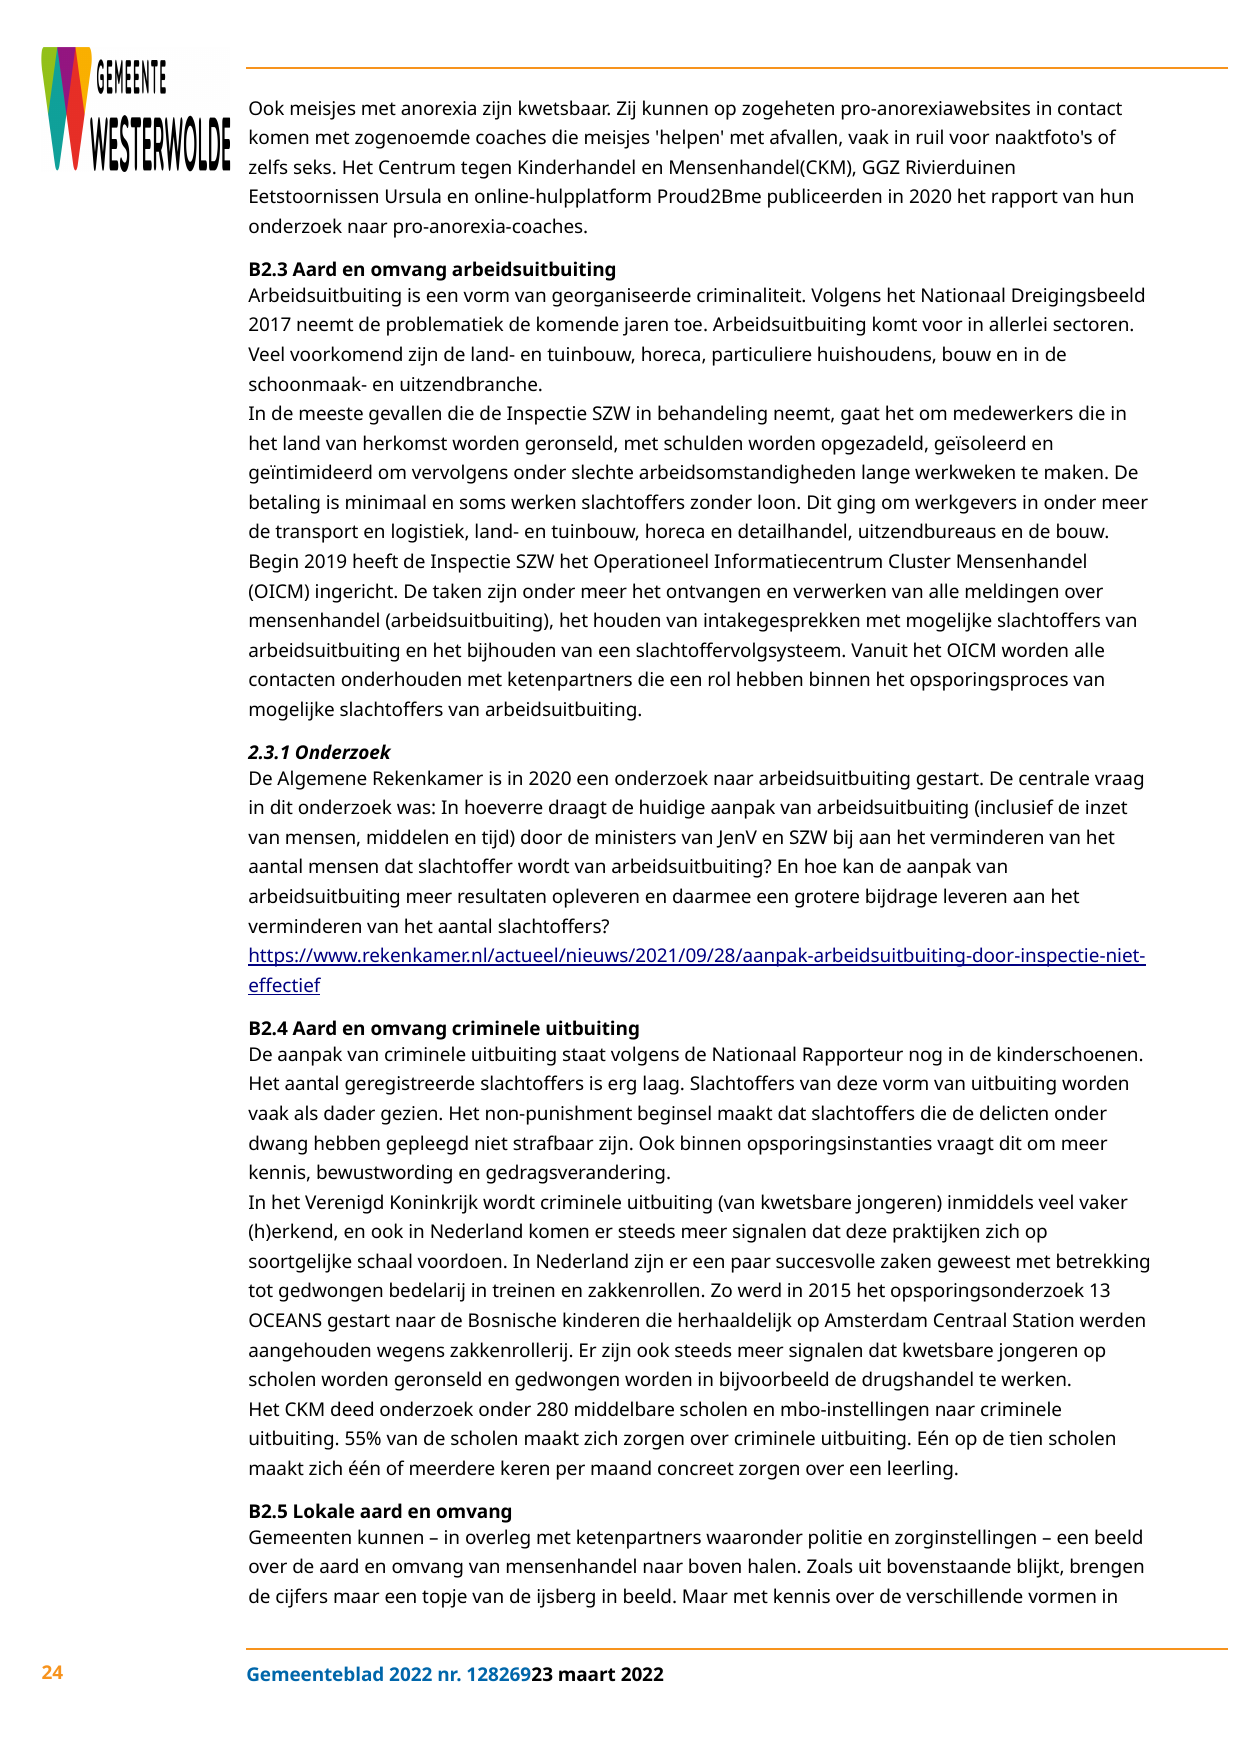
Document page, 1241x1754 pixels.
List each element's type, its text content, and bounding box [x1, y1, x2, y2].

text In het Verenigd Koninkrijk wordt criminele uitbuiting (van kwetsbare jongeren) inmiddels veel vaker (h)erkend, en ook in Nederland komen er steeds meer signalen dat deze praktijken zich op soortgelijke schaal voordoen. In Nederland zijn er een paar succesvolle zaken geweest met betrekking tot gedwongen bedelarij in treinen en zakkenrollen. Zo werd in 2015 het opsporingsonderzoek 13 OCEANS gestart naar de Bosnische kinderen die herhaaldelijk op Amsterdam Centraal Station werden aangehouden wegens zakkenrollerij. Er zijn ook steeds meer signalen dat kwetsbare jongeren op scholen worden geronseld en gedwongen worden in bijvoorbeeld de drugshandel te werken. [248, 1189, 1152, 1392]
text Het CKM deed onderzoek onder 280 middelbare scholen en mbo-instellingen naar criminele uitbuiting. 55% van de scholen maakt zich zorgen over criminele uitbuiting. Eén op de tien scholen maakt zich één of meerdere keren per maand concreet zorgen over een leerling. [248, 1396, 1152, 1481]
text De Algemene Rekenkamer is in 2020 een onderzoek naar arbeidsuitbuiting gestart. De centrale vraag in dit onderzoek was: In hoeverre draagt de huidige aanpak van arbeidsuitbuiting (inclusief de inzet van mensen, middelen en tijd) door de ministers van JenV en SZW bij aan het verminderen van het aantal mensen dat slachtoffer wordt van arbeidsuitbuiting? En hoe kan de aanpak van arbeidsuitbuiting meer resultaten opleveren en daarmee een grotere bijdrage leveren aan het verminderen van het aantal slachtoffers? [248, 765, 1152, 939]
picture [41, 47, 231, 172]
text Arbeidsuitbuiting is een vorm van georganiseerde criminaliteit. Volgens het Nationaal Dreigingsbeeld 2017 neemt de problematiek de komende jaren toe. Arbeidsuitbuiting komt voor in allerlei sectoren. Veel voorkomend zijn de land- en tuinbouw, horeca, particuliere huishoudens, bouw en in de schoonmaak- en uitzendbranche. [248, 282, 1152, 396]
text Begin 2019 heeft de Inspectie SZW het Operationeel Informatiecentrum Cluster Mensenhandel (OICM) ingericht. De taken zijn onder meer het ontvangen en verwerken van alle meldingen over mensenhandel (arbeidsuitbuiting), het houden van intakegesprekken met mogelijke slachtoffers van arbeidsuitbuiting en het bijhouden van een slachtoffervolgsysteem. Vanuit het OICM worden alle contacten onderhouden met ketenpartners die een rol hebben binnen het opsporingsproces van mogelijke slachtoffers van arbeidsuitbuiting. [248, 548, 1152, 722]
text B2.3 Aard en omvang arbeidsuitbuiting [248, 256, 1152, 282]
text Ook meisjes met anorexia zijn kwetsbaar. Zij kunnen op zogeheten pro-anorexiawebsites in contact komen met zogenoemde coaches die meisjes 'helpen' met afvallen, vaak in ruil voor naaktfoto's of zelfs seks. Het Centrum tegen Kinderhandel en Mensenhandel(CKM), GGZ Rivierduinen Eetstoornissen Ursula en online-hulpplatform Proud2Bme publiceerden in 2020 het rapport van hun onderzoek naar pro-anorexia-coaches. [248, 95, 1152, 239]
text B2.4 Aard en omvang criminele uitbuiting [248, 1015, 1152, 1041]
text https://www.rekenkamer.nl/actueel/nieuws/2021/09/28/aanpak-arbeidsuitbuiting-door-inspectie-niet-effectief [248, 942, 1152, 998]
text 2.3.1 Onderzoek [248, 739, 1152, 765]
text Gemeenten kunnen – in overleg met ketenpartners waaronder politie en zorginstellingen – een beeld over de aard en omvang van mensenhandel naar boven halen. Zoals uit bovenstaande blijkt, brengen de cijfers maar een topje van de ijsberg in beeld. Maar met kennis over de verschillende vormen in [248, 1524, 1152, 1609]
text B2.5 Lokale aard en omvang [248, 1498, 1152, 1524]
text De aanpak van criminele uitbuiting staat volgens de Nationaal Rapporteur nog in de kinderschoenen. Het aantal geregistreerde slachtoffers is erg laag. Slachtoffers van deze vorm van uitbuiting worden vaak als dader gezien. Het non-punishment beginsel maakt dat slachtoffers die de delicten onder dwang hebben gepleegd niet strafbaar zijn. Ook binnen opsporingsinstanties vraagt dit om meer kennis, bewustwording en gedragsverandering. [248, 1041, 1152, 1185]
text In de meeste gevallen die de Inspectie SZW in behandeling neemt, gaat het om medewerkers die in het land van herkomst worden geronseld, met schulden worden opgezadeld, geïsoleerd en geïntimideerd om vervolgens onder slechte arbeidsomstandigheden lange werkweken te maken. De betaling is minimaal en soms werken slachtoffers zonder loon. Dit ging om werkgevers in onder meer de transport en logistiek, land- en tuinbouw, horeca en detailhandel, uitzendbureaus en de bouw. [248, 400, 1152, 544]
